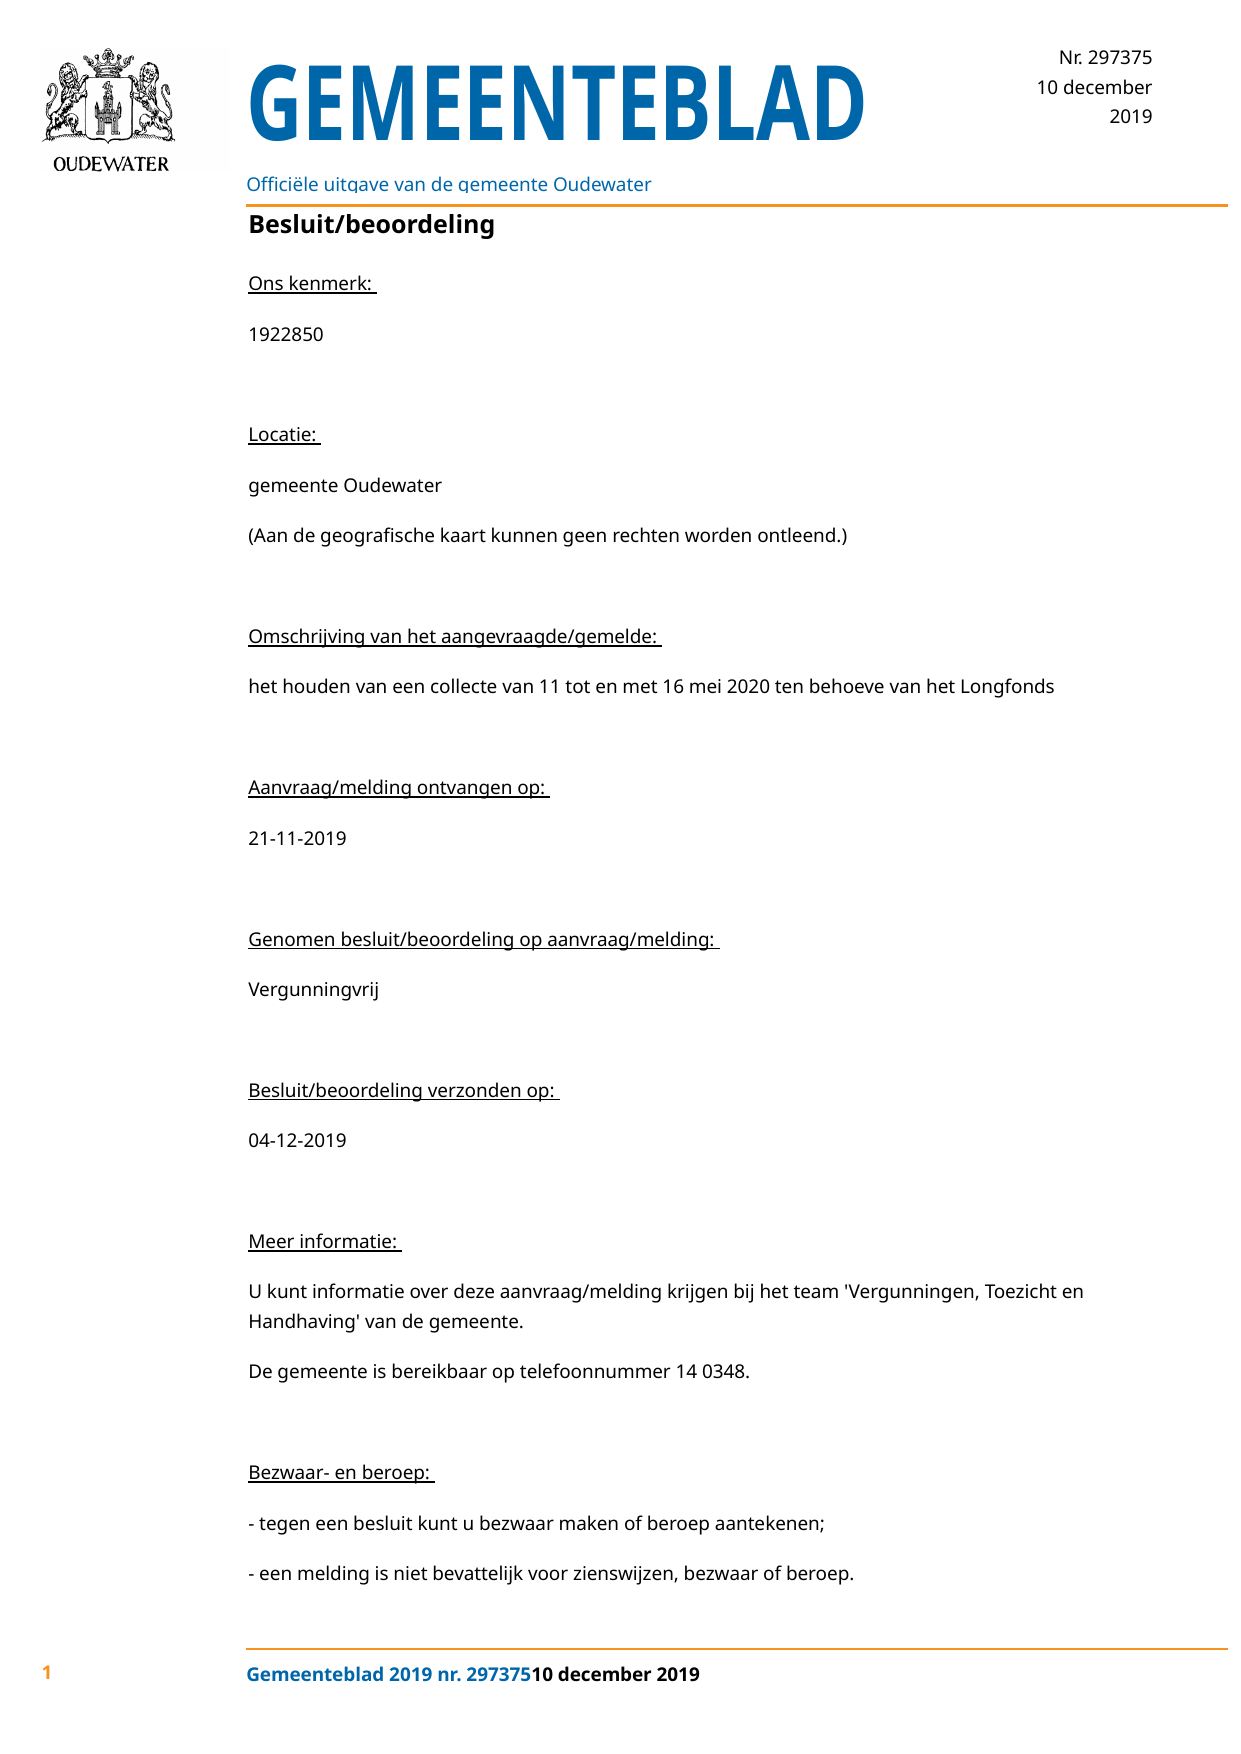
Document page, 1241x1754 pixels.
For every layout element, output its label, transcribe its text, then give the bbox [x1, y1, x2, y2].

text Besluit/beoordeling [248, 207, 1152, 241]
text Aanvraag/melding ontvangen op: [248, 774, 1152, 800]
text Locatie: [248, 422, 1152, 447]
text 04-12-2019 [248, 1127, 1152, 1153]
text Ons kenmerk: [248, 270, 1152, 296]
text het houden van een collecte van 11 tot en met 16 mei 2020 ten behoeve van het Longfonds [248, 674, 1152, 699]
text U kunt informatie over deze aanvraag/melding krijgen bij het team 'Vergunningen, Toezicht en Handhaving' van de gemeente. [248, 1279, 1152, 1334]
text 1922850 [248, 321, 1152, 346]
text Besluit/beoordeling verzonden op: [248, 1077, 1152, 1103]
text - tegen een besluit kunt u bezwaar maken of beroep aantekenen; [248, 1510, 1152, 1536]
text 21-11-2019 [248, 825, 1152, 851]
text De gemeente is bereikbaar op telefoonnummer 14 0348. [248, 1359, 1152, 1384]
text Genomen besluit/beoordeling op aanvraag/melding: [248, 926, 1152, 951]
text Bezwaar- en beroep: [248, 1459, 1152, 1485]
text Meer informatie: [248, 1228, 1152, 1254]
text Vergunningvrij [248, 976, 1152, 1002]
text (Aan de geografische kaart kunnen geen rechten worden ontleend.) [248, 522, 1152, 548]
text Omschrijving van het aangevraagde/gemelde: [248, 623, 1152, 649]
text gemeente Oudewater [248, 472, 1152, 498]
text - een melding is niet bevattelijk voor zienswijzen, bezwaar of beroep. [248, 1560, 1152, 1586]
picture [41, 47, 231, 172]
